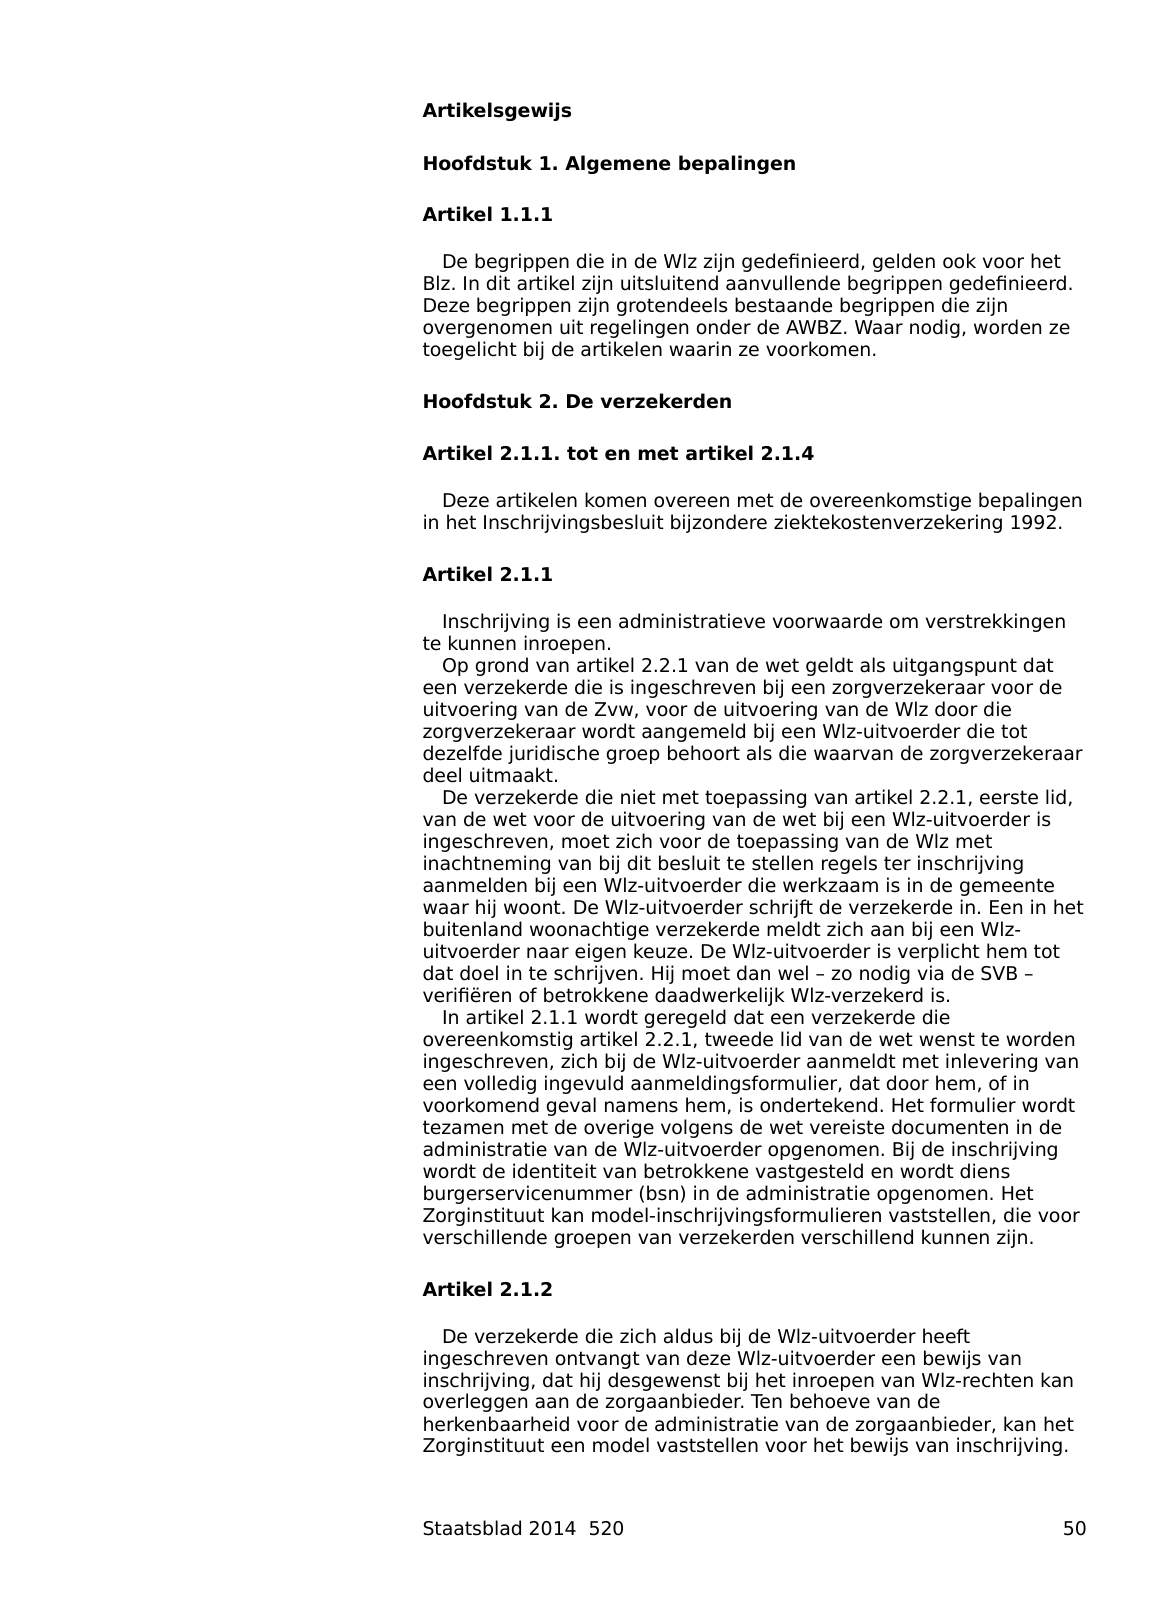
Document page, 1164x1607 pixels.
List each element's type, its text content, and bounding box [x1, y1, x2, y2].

text De begrippen die in de Wlz zijn gedefinieerd, gelden ook voor het Blz. In dit artikel zijn uitsluitend aanvullende begrippen gedefinieerd. Deze begrippen zijn grotendeels bestaande begrippen die zijn overgenomen uit regelingen onder de AWBZ. Waar nodig, worden ze toegelicht bij de artikelen waarin ze voorkomen. [422, 251, 1087, 361]
text De verzekerde die niet met toepassing van artikel 2.2.1, eerste lid, van de wet voor de uitvoering van de wet bij een Wlz-uitvoerder is ingeschreven, moet zich voor de toepassing van de Wlz met inachtneming van bij dit besluit te stellen regels ter inschrijving aanmelden bij een Wlz-uitvoerder die werkzaam is in de gemeente waar hij woont. De Wlz-uitvoerder schrijft de verzekerde in. Een in het buitenland woonachtige verzekerde meldt zich aan bij een Wlz-uitvoerder naar eigen keuze. De Wlz-uitvoerder is verplicht hem tot dat doel in te schrijven. Hij moet dan wel – zo nodig via de SVB – verifiëren of betrokkene daadwerkelijk Wlz-verzekerd is. [422, 787, 1087, 1007]
subtitle Artikel 2.1.1. tot en met artikel 2.1.4 [422, 443, 1087, 465]
subtitle Hoofdstuk 2. De verzekerden [422, 391, 1087, 413]
subtitle Artikel 1.1.1 [422, 204, 1087, 226]
subtitle Artikel 2.1.2 [422, 1278, 1087, 1301]
subtitle Hoofdstuk 1. Algemene bepalingen [422, 152, 1087, 174]
subtitle Artikelsgewijs [422, 100, 1087, 122]
text In artikel 2.1.1 wordt geregeld dat een verzekerde die overeenkomstig artikel 2.2.1, tweede lid van de wet wenst te worden ingeschreven, zich bij de Wlz-uitvoerder aanmeldt met inlevering van een volledig ingevuld aanmeldingsformulier, dat door hem, of in voorkomend geval namens hem, is ondertekend. Het formulier wordt tezamen met de overige volgens de wet vereiste documenten in de administratie van de Wlz-uitvoerder opgenomen. Bij de inschrijving wordt de identiteit van betrokkene vastgesteld en wordt diens burgerservicenummer (bsn) in de administratie opgenomen. Het Zorginstituut kan model-inschrijvingsformulieren vaststellen, die voor verschillende groepen van verzekerden verschillend kunnen zijn. [422, 1007, 1087, 1248]
text De verzekerde die zich aldus bij de Wlz-uitvoerder heeft ingeschreven ontvangt van deze Wlz-uitvoerder een bewijs van inschrijving, dat hij desgewenst bij het inroepen van Wlz-rechten kan overleggen aan de zorgaanbieder. Ten behoeve van de herkenbaarheid voor de administratie van de zorgaanbieder, kan het Zorginstituut een model vaststellen voor het bewijs van inschrijving. [422, 1326, 1087, 1457]
text Inschrijving is een administratieve voorwaarde om verstrekkingen te kunnen inroepen. [422, 611, 1087, 655]
text Op grond van artikel 2.2.1 van de wet geldt als uitgangspunt dat een verzekerde die is ingeschreven bij een zorgverzekeraar voor de uitvoering van de Zvw, voor de uitvoering van de Wlz door die zorgverzekeraar wordt aangemeld bij een Wlz-uitvoerder die tot dezelfde juridische groep behoort als die waarvan de zorgverzekeraar deel uitmaakt. [422, 655, 1087, 787]
text Deze artikelen komen overeen met de overeenkomstige bepalingen in het Inschrijvingsbesluit bijzondere ziektekostenverzekering 1992. [422, 490, 1087, 534]
subtitle Artikel 2.1.1 [422, 564, 1087, 586]
